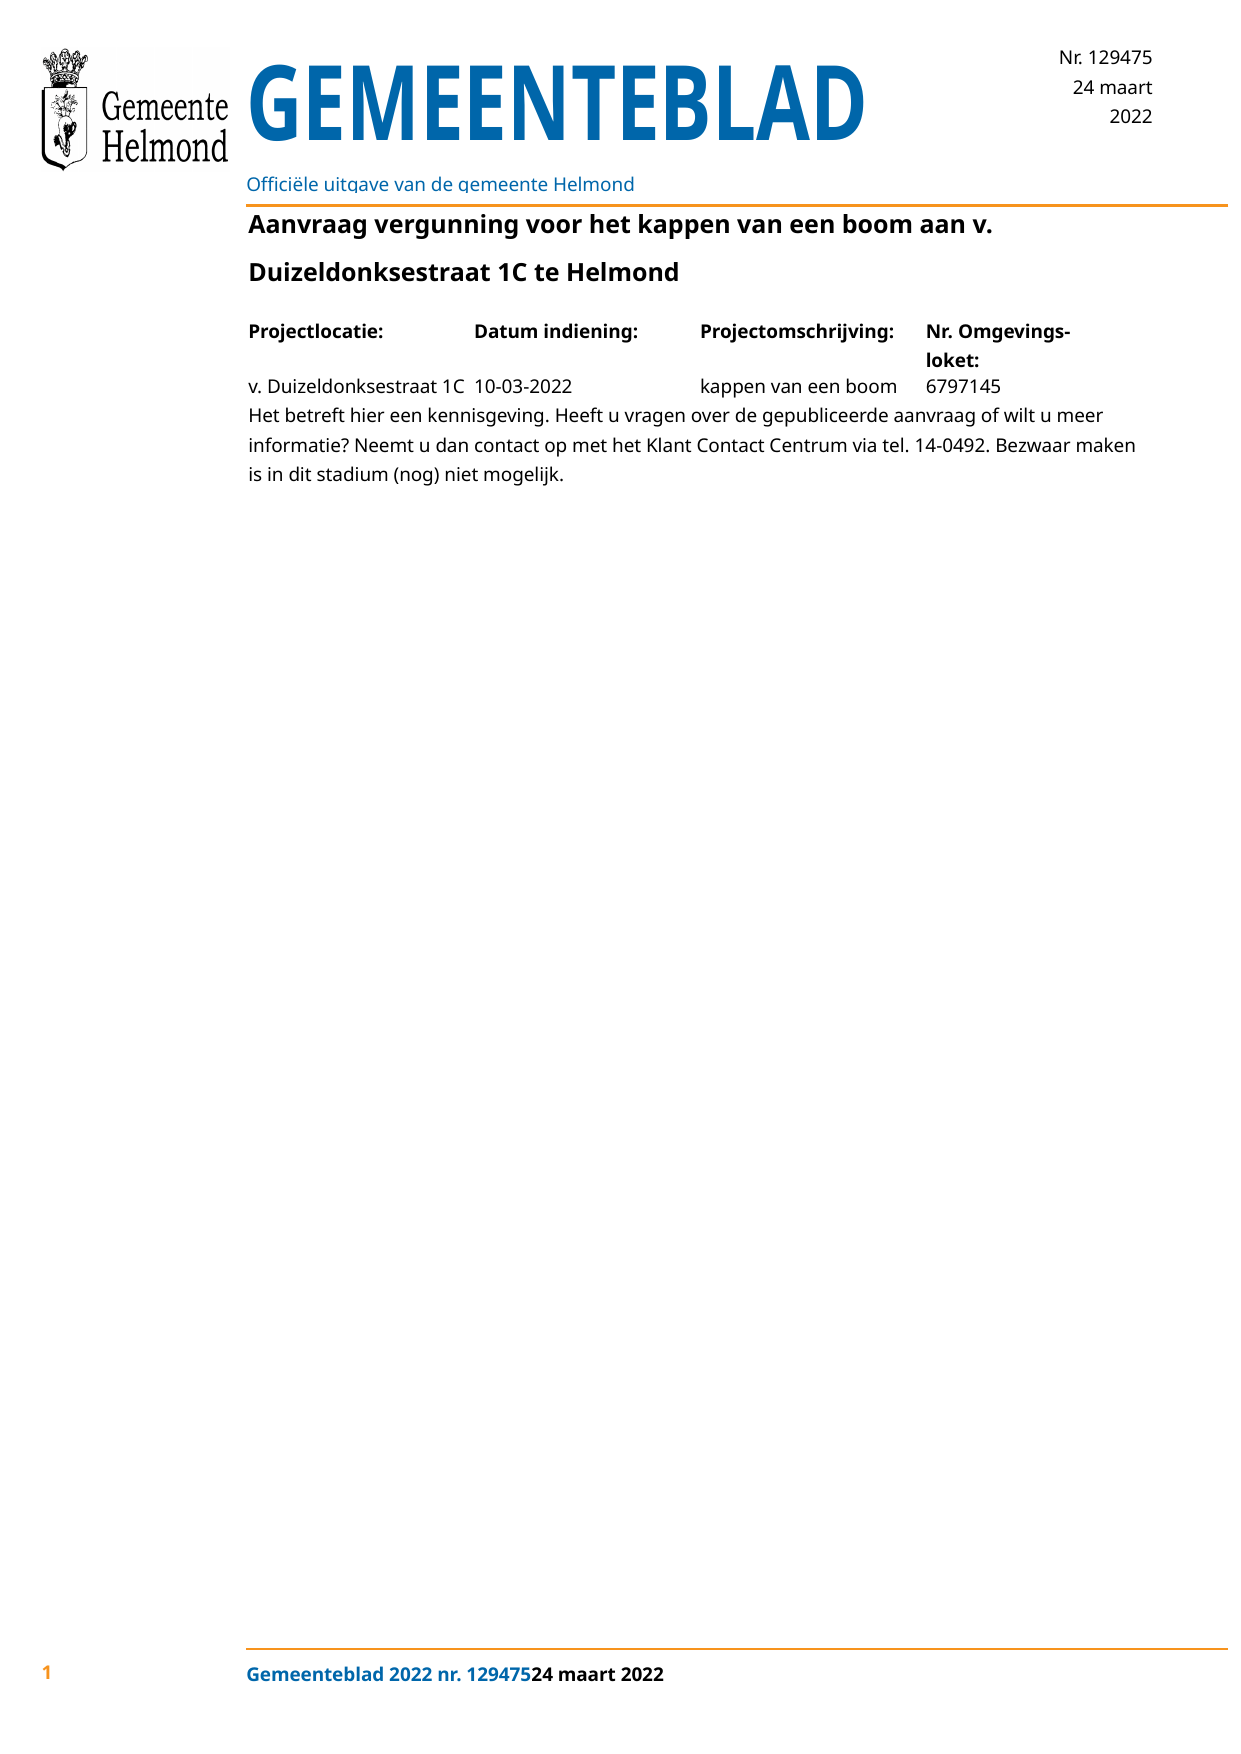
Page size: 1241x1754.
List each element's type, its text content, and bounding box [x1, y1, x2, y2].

text Het betreft hier een kennisgeving. Heeft u vragen over de gepubliceerde aanvraag of wilt u meer informatie? Neemt u dan contact op met het Klant Contact Centrum via tel. 14-0492. Bezwaar maken is in dit stadium (nog) niet mogelijk. [248, 402, 1152, 487]
table_cell 10-03-2022 [474, 373, 700, 399]
table_header Projectlocatie: [248, 318, 474, 373]
table_cell kappen van een boom [700, 373, 926, 399]
picture [41, 47, 231, 172]
table_cell 6797145 [926, 373, 1152, 399]
table_cell v. Duizeldonksestraat 1C [248, 373, 474, 399]
table_header Projectomschrijving: [700, 318, 926, 373]
table_header Nr. Omgevings- loket: [926, 318, 1152, 373]
text Aanvraag vergunning voor het kappen van een boom aan v. Duizeldonksestraat 1C te Helmond [248, 207, 1152, 288]
table_header Datum indiening: [474, 318, 700, 373]
